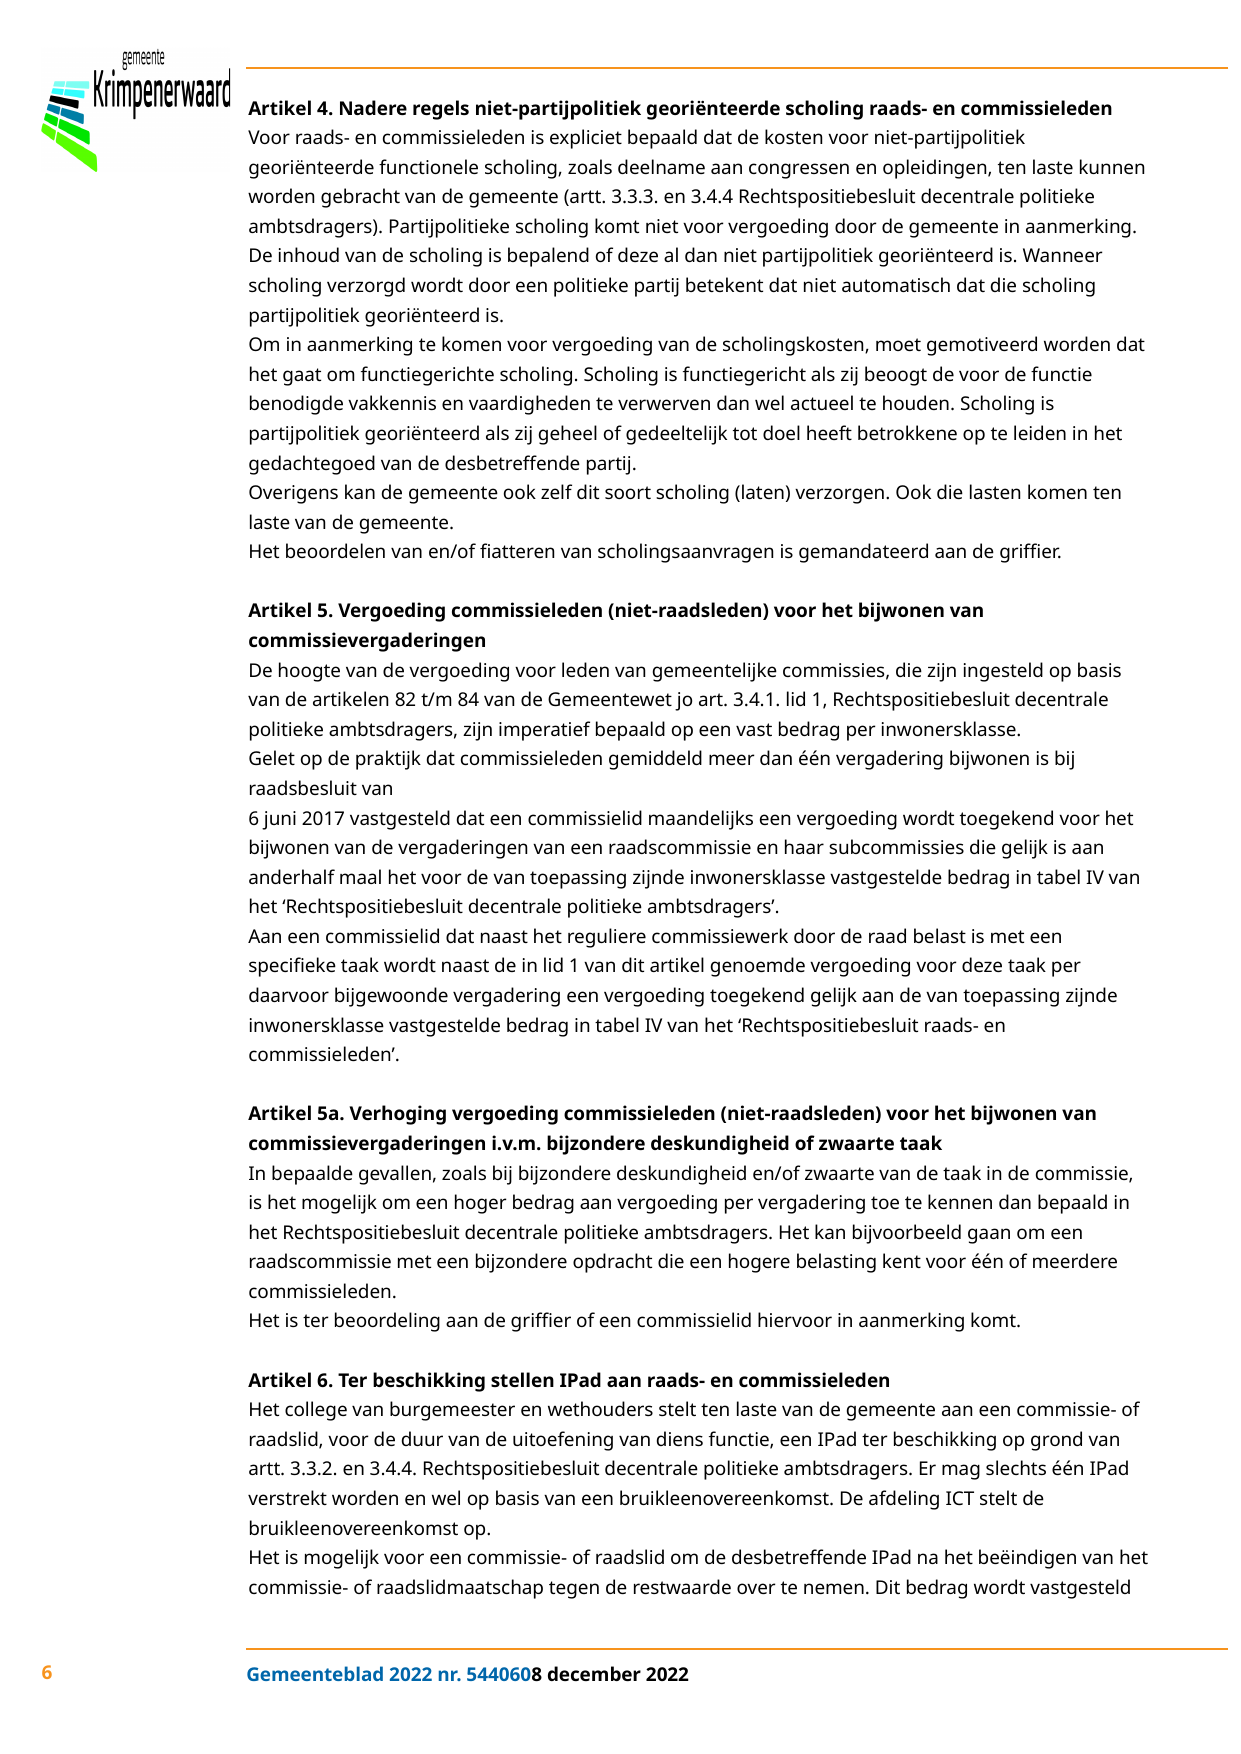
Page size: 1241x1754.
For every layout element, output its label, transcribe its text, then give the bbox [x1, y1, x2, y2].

text Aan een commissielid dat naast het reguliere commissiewerk door de raad belast is met een specifieke taak wordt naast de in lid 1 van dit artikel genoemde vergoeding voor deze taak per daarvoor bijgewoonde vergadering een vergoeding toegekend gelijk aan de van toepassing zijnde inwonersklasse vastgestelde bedrag in tabel IV van het ‘Rechtspositiebesluit raads- en commissieleden’. [248, 923, 1152, 1067]
text Het college van burgemeester en wethouders stelt ten laste van de gemeente aan een commissie- of raadslid, voor de duur van de uitoefening van diens functie, een IPad ter beschikking op grond van artt. 3.3.2. en 3.4.4. Rechtspositiebesluit decentrale politieke ambtsdragers. Er mag slechts één IPad verstrekt worden en wel op basis van een bruikleenovereenkomst. De afdeling ICT stelt de bruikleenovereenkomst op. [248, 1396, 1152, 1541]
text Artikel 4. Nadere regels niet-partijpolitiek georiënteerde scholing raads- en commissieleden [248, 95, 1152, 121]
picture [41, 47, 231, 172]
text Het is mogelijk voor een commissie- of raadslid om de desbetreffende IPad na het beëindigen van het commissie- of raadslidmaatschap tegen de restwaarde over te nemen. Dit bedrag wordt vastgesteld [248, 1544, 1152, 1600]
text Gelet op de praktijk dat commissieleden gemiddeld meer dan één vergadering bijwonen is bij raadsbesluit van [248, 746, 1152, 801]
text Overigens kan de gemeente ook zelf dit soort scholing (laten) verzorgen. Ook die lasten komen ten laste van de gemeente. [248, 479, 1152, 535]
text Artikel 6. Ter beschikking stellen IPad aan raads- en commissieleden [248, 1367, 1152, 1393]
text Artikel 5. Vergoeding commissieleden (niet-raadsleden) voor het bijwonen van commissievergaderingen [248, 598, 1152, 653]
text Het is ter beoordeling aan de griffier of een commissielid hiervoor in aanmerking komt. [248, 1308, 1152, 1333]
text De hoogte van de vergoeding voor leden van gemeentelijke commissies, die zijn ingesteld op basis van de artikelen 82 t/m 84 van de Gemeentewet jo art. 3.4.1. lid 1, Rechtspositiebesluit decentrale politieke ambtsdragers, zijn imperatief bepaald op een vast bedrag per inwonersklasse. [248, 657, 1152, 742]
text In bepaalde gevallen, zoals bij bijzondere deskundigheid en/of zwaarte van de taak in de commissie, is het mogelijk om een hoger bedrag aan vergoeding per vergadering toe te kennen dan bepaald in het Rechtspositiebesluit decentrale politieke ambtsdragers. Het kan bijvoorbeeld gaan om een raadscommissie met een bijzondere opdracht die een hogere belasting kent voor één of meerdere commissieleden. [248, 1160, 1152, 1304]
text 6 juni 2017 vastgesteld dat een commissielid maandelijks een vergoeding wordt toegekend voor het bijwonen van de vergaderingen van een raadscommissie en haar subcommissies die gelijk is aan anderhalf maal het voor de van toepassing zijnde inwonersklasse vastgestelde bedrag in tabel IV van het ‘Rechtspositiebesluit decentrale politieke ambtsdragers’. [248, 805, 1152, 919]
text Het beoordelen van en/of fiatteren van scholingsaanvragen is gemandateerd aan de griffier. [248, 538, 1152, 564]
text Voor raads- en commissieleden is expliciet bepaald dat de kosten voor niet-partijpolitiek georiënteerde functionele scholing, zoals deelname aan congressen en opleidingen, ten laste kunnen worden gebracht van de gemeente (artt. 3.3.3. en 3.4.4 Rechtspositiebesluit decentrale politieke ambtsdragers). Partijpolitieke scholing komt niet voor vergoeding door de gemeente in aanmerking. De inhoud van de scholing is bepalend of deze al dan niet partijpolitiek georiënteerd is. Wanneer scholing verzorgd wordt door een politieke partij betekent dat niet automatisch dat die scholing partijpolitiek georiënteerd is. [248, 124, 1152, 328]
text Om in aanmerking te komen voor vergoeding van de scholingskosten, moet gemotiveerd worden dat het gaat om functiegerichte scholing. Scholing is functiegericht als zij beoogt de voor de functie benodigde vakkennis en vaardigheden te verwerven dan wel actueel te houden. Scholing is partijpolitiek georiënteerd als zij geheel of gedeeltelijk tot doel heeft betrokkene op te leiden in het gedachtegoed van de desbetreffende partij. [248, 331, 1152, 476]
text Artikel 5a. Verhoging vergoeding commissieleden (niet-raadsleden) voor het bijwonen van commissievergaderingen i.v.m. bijzondere deskundigheid of zwaarte taak [248, 1101, 1152, 1156]
